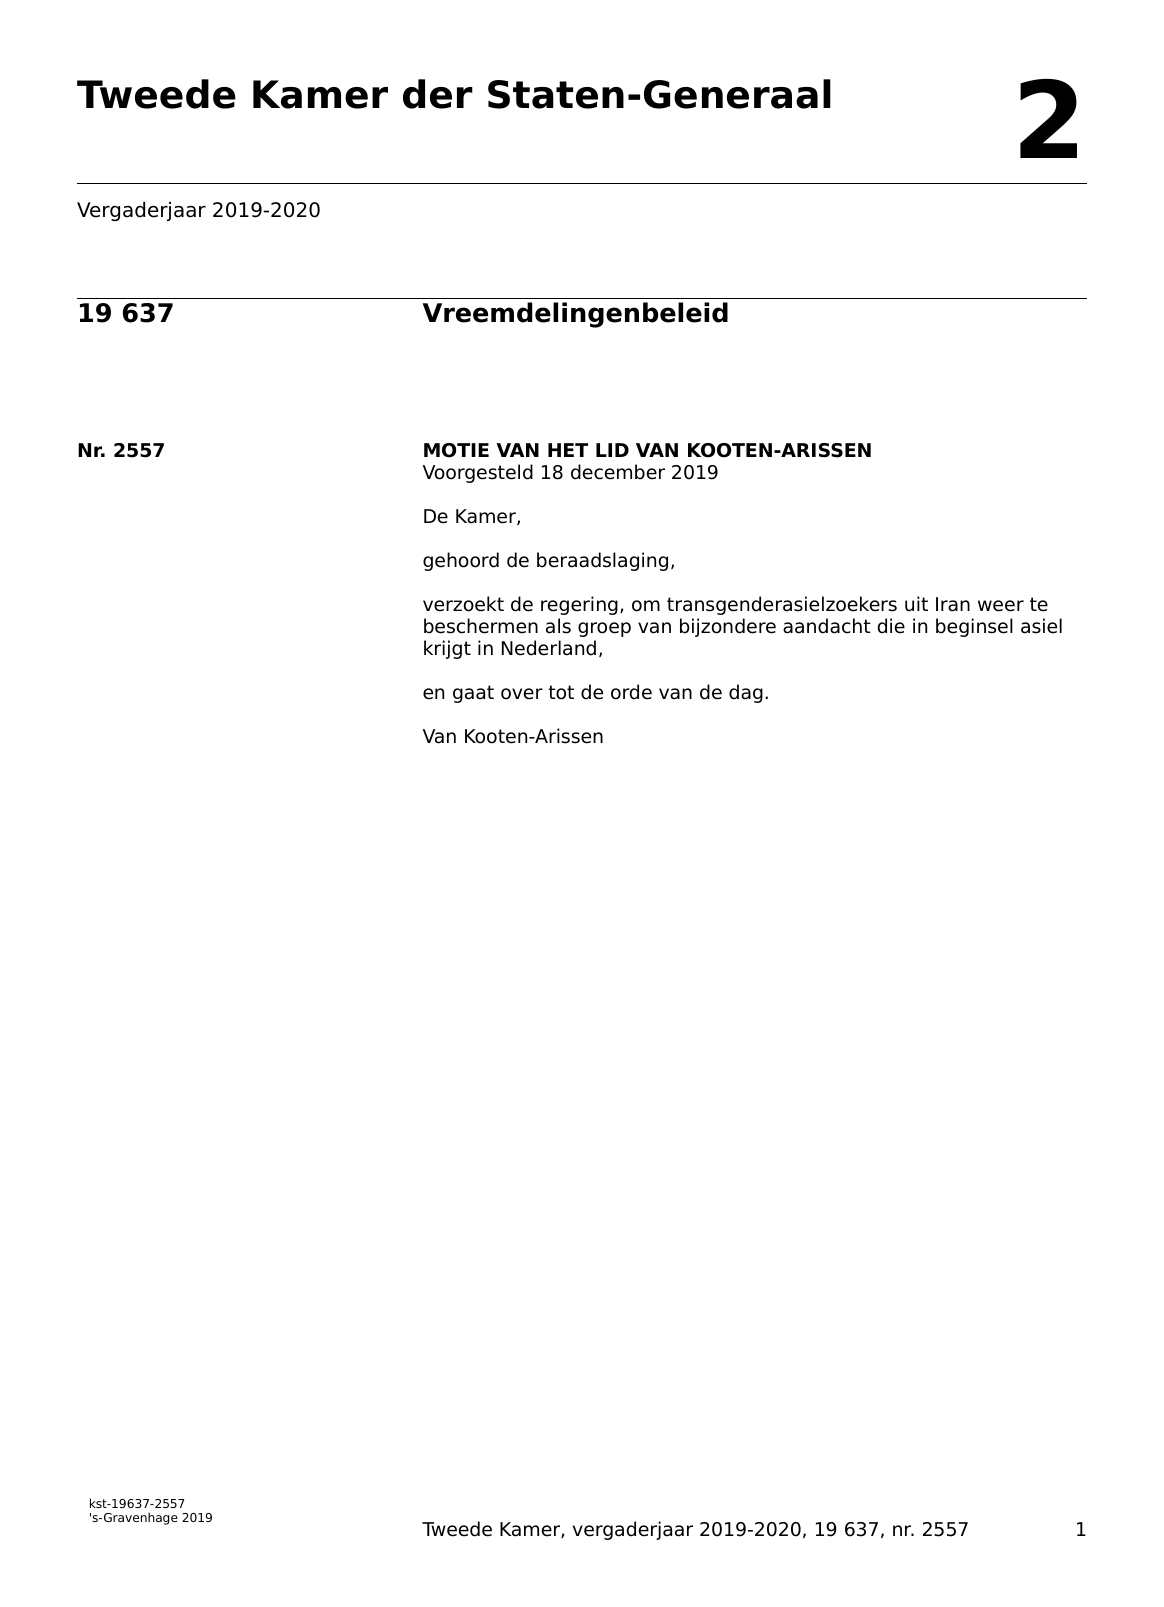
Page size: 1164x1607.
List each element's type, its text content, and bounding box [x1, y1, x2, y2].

text 's-Gravenhage 2019 [88, 1511, 323, 1525]
subtitle Nr. 2557 MOTIE VAN HET LID VAN KOOTEN-ARISSEN [77, 440, 1087, 462]
text verzoekt de regering, om transgenderasielzoekers uit Iran weer te beschermen als groep van bijzondere aandacht die in beginsel asiel krijgt in Nederland, [422, 594, 1087, 660]
table_header Tweede Kamer der Staten-Generaal [77, 59, 886, 183]
text en gaat over tot de orde van de dag. [422, 682, 1087, 704]
text Voorgesteld 18 december 2019 [422, 462, 1087, 484]
text kst-19637-2557 [88, 1497, 323, 1511]
text Van Kooten-Arissen [422, 726, 1087, 748]
text De Kamer, [422, 506, 1087, 528]
table_header 2 [886, 59, 1087, 183]
text gehoord de beraadslaging, [422, 550, 1087, 572]
subtitle 19 637 Vreemdelingenbeleid [77, 299, 1087, 329]
table_cell Vergaderjaar 2019-2020 [77, 184, 1087, 298]
